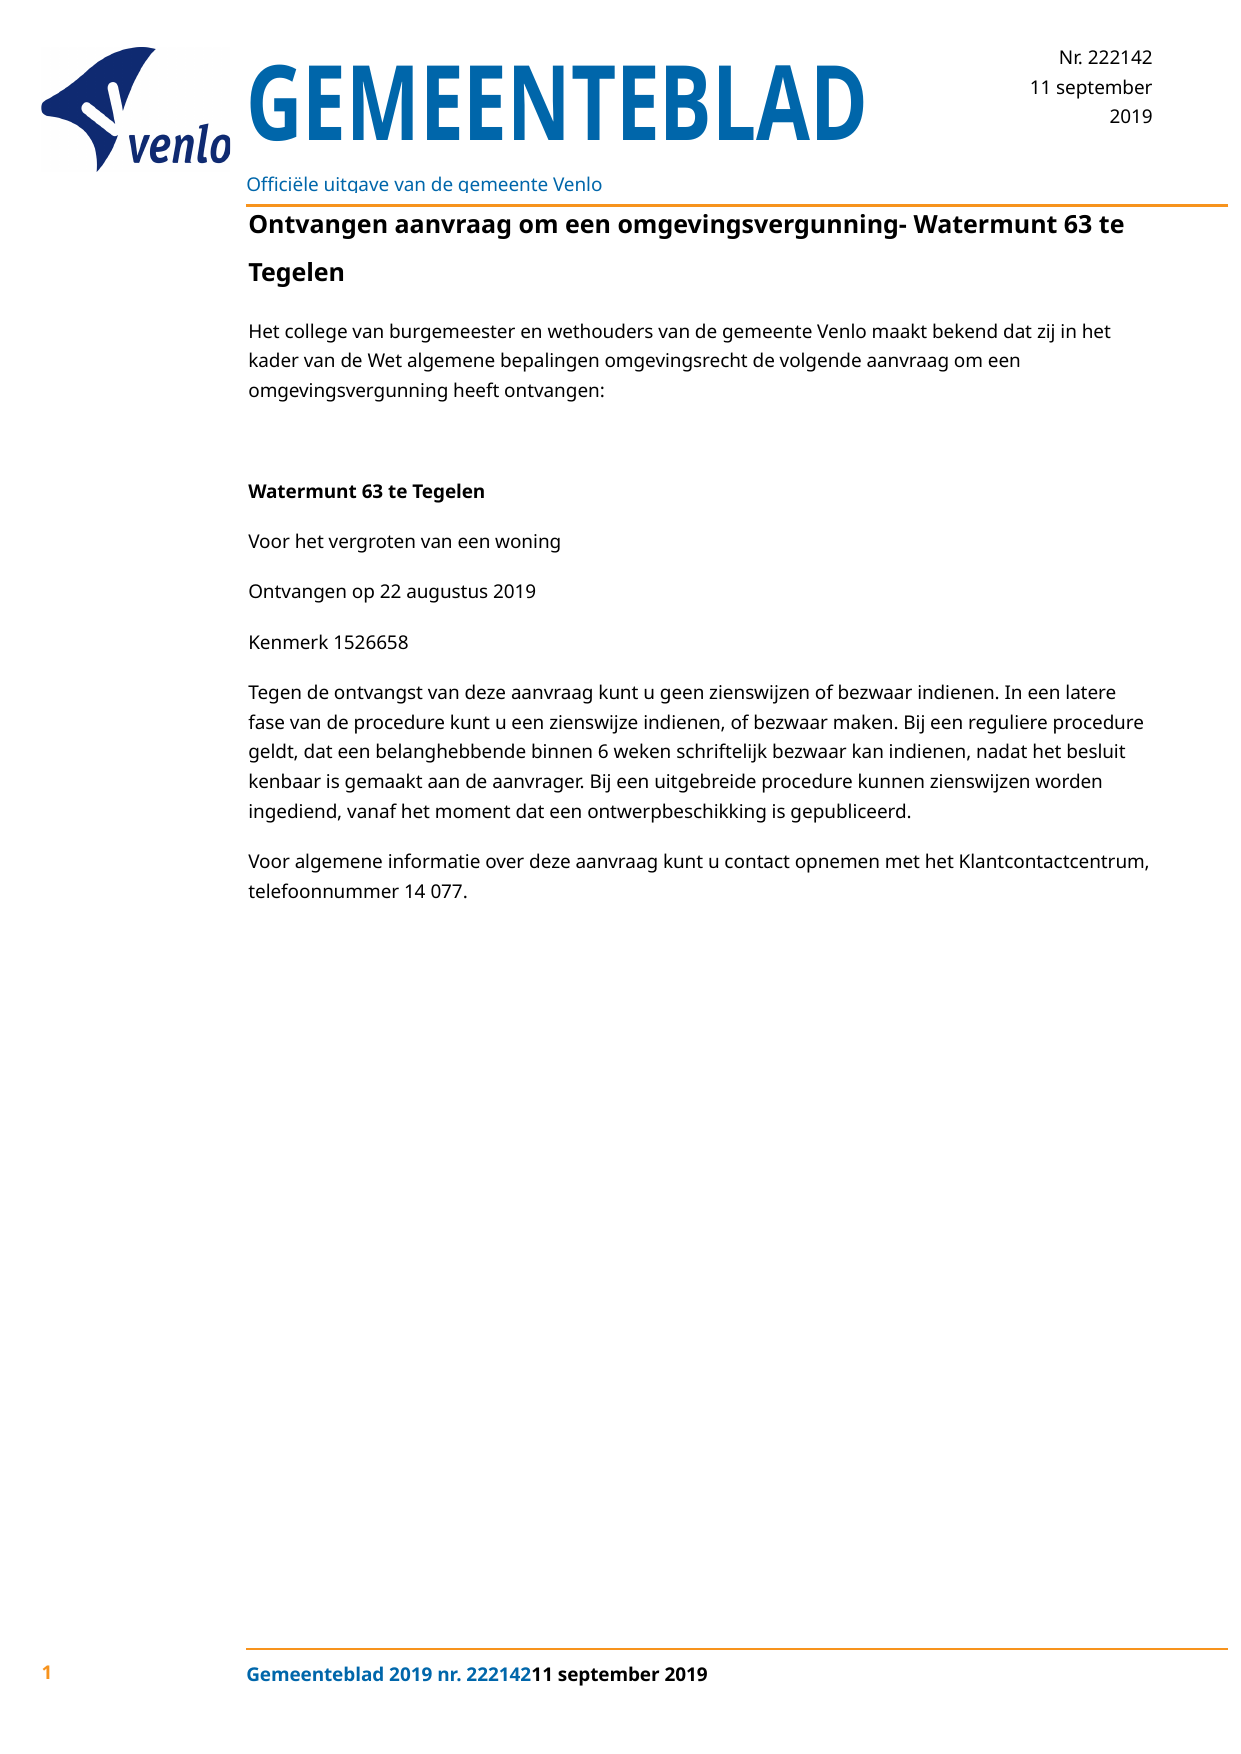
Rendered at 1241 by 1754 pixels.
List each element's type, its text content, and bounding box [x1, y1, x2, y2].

text Watermunt 63 te Tegelen [248, 478, 1152, 504]
picture [41, 47, 231, 172]
text Voor het vergroten van een woning [248, 528, 1152, 554]
text Het college van burgemeester en wethouders van de gemeente Venlo maakt bekend dat zij in het kader van de Wet algemene bepalingen omgevingsrecht de volgende aanvraag om een omgevingsvergunning heeft ontvangen: [248, 318, 1152, 403]
text Voor algemene informatie over deze aanvraag kunt u contact opnemen met het Klantcontactcentrum, telefoonnummer 14 077. [248, 848, 1152, 904]
text Tegen de ontvangst van deze aanvraag kunt u geen zienswijzen of bezwaar indienen. In een latere fase van de procedure kunt u een zienswijze indienen, of bezwaar maken. Bij een reguliere procedure geldt, dat een belanghebbende binnen 6 weken schriftelijk bezwaar kan indienen, nadat het besluit kenbaar is gemaakt aan de aanvrager. Bij een uitgebreide procedure kunnen zienswijzen worden ingediend, vanaf het moment dat een ontwerpbeschikking is gepubliceerd. [248, 679, 1152, 824]
text Ontvangen op 22 augustus 2019 [248, 579, 1152, 604]
text Kenmerk 1526658 [248, 629, 1152, 655]
text Ontvangen aanvraag om een omgevingsvergunning- Watermunt 63 te Tegelen [248, 207, 1152, 288]
